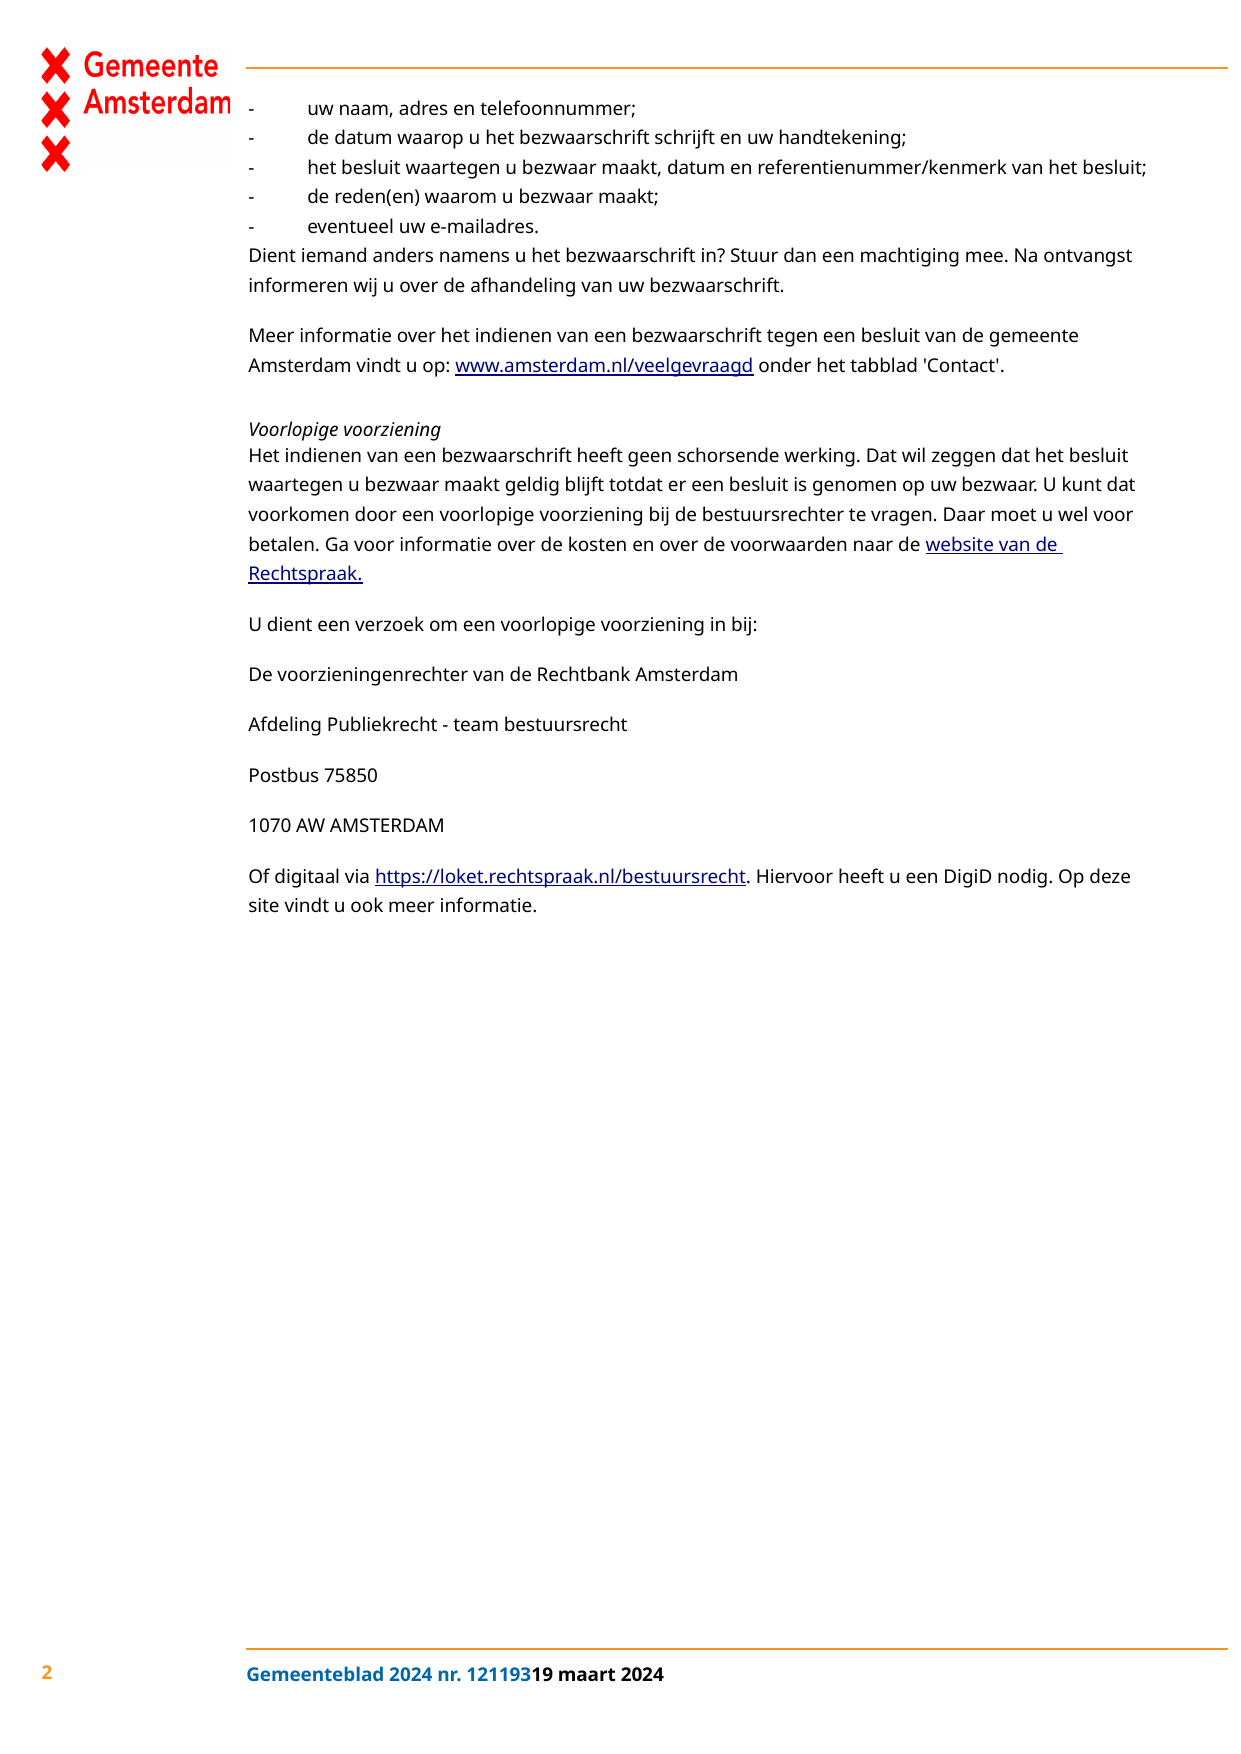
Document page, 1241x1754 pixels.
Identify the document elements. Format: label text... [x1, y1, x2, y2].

text Dient iemand anders namens u het bezwaarschrift in? Stuur dan een machtiging mee. Na ontvangst informeren wij u over de afhandeling van uw bezwaarschrift. [248, 243, 1152, 298]
picture [41, 47, 231, 172]
list het besluit waartegen u bezwaar maakt, datum en referentienummer/kenmerk van het besluit; [248, 154, 1152, 180]
text Afdeling Publiekrecht - team bestuursrecht [248, 712, 1152, 737]
text Voorlopige voorziening [248, 416, 1152, 442]
text Het indienen van een bezwaarschrift heeft geen schorsende werking. Dat wil zeggen dat het besluit waartegen u bezwaar maakt geldig blijft totdat er een besluit is genomen op uw bezwaar. U kunt dat voorkomen door een voorlopige voorziening bij de bestuursrechter te vragen. Daar moet u wel voor betalen. Ga voor informatie over de kosten en over de voorwaarden naar de website van de Rechtspraak. [248, 442, 1152, 586]
text Of digitaal via https://loket.rechtspraak.nl/bestuursrecht. Hiervoor heeft u een DigiD nodig. Op deze site vindt u ook meer informatie. [248, 863, 1152, 918]
text Postbus 75850 [248, 762, 1152, 788]
list eventueel uw e-mailadres. [248, 213, 1152, 239]
list de reden(en) waarom u bezwaar maakt; [248, 183, 1152, 209]
text De voorzieningenrechter van de Rechtbank Amsterdam [248, 661, 1152, 687]
list de datum waarop u het bezwaarschrift schrijft en uw handtekening; [248, 124, 1152, 150]
text Meer informatie over het indienen van een bezwaarschrift tegen een besluit van de gemeente Amsterdam vindt u op: www.amsterdam.nl/veelgevraagd onder het tabblad 'Contact'. [248, 323, 1152, 378]
text 1070 AW AMSTERDAM [248, 812, 1152, 838]
text U dient een verzoek om een voorlopige voorziening in bij: [248, 611, 1152, 636]
list uw naam, adres en telefoonnummer; [248, 95, 1152, 121]
